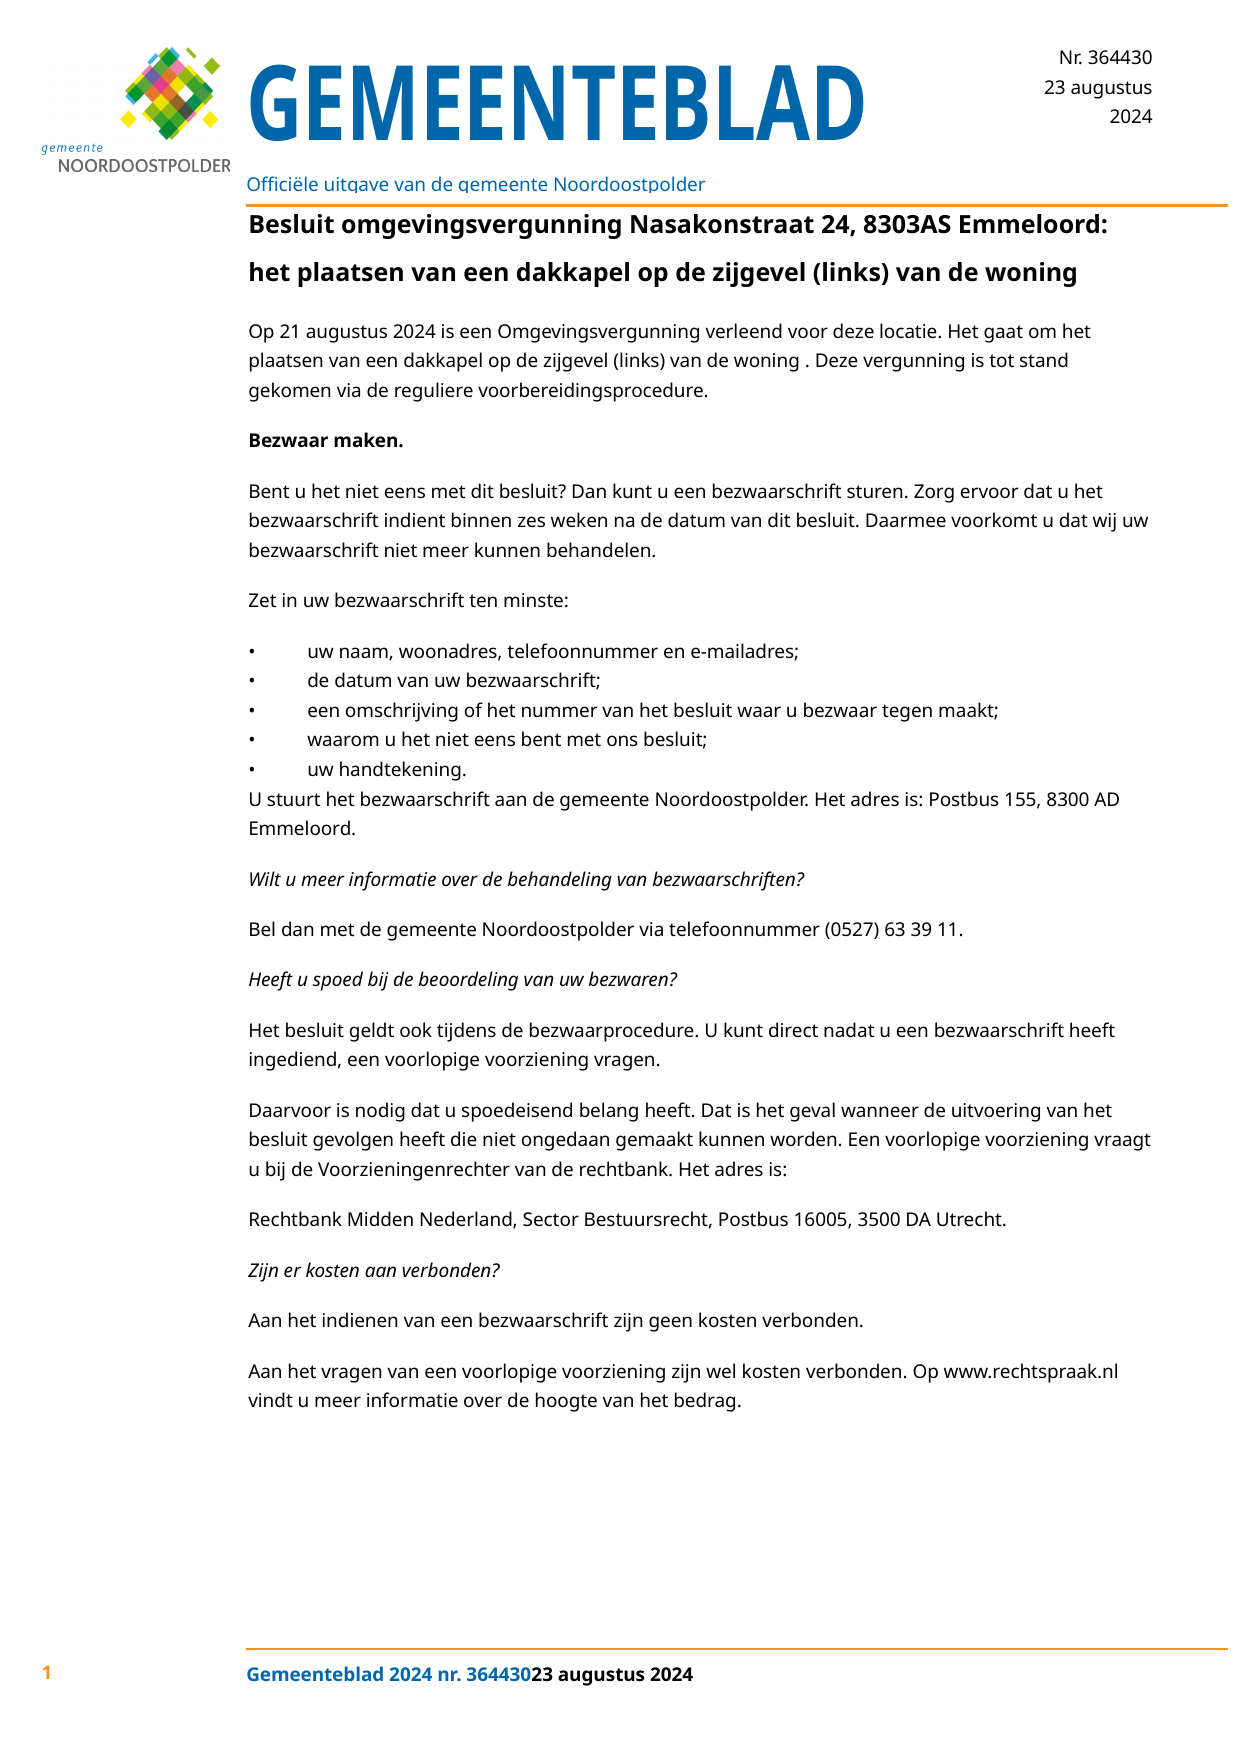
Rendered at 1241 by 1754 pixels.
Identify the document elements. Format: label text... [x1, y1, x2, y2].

text Het besluit geldt ook tijdens de bezwaarprocedure. U kunt direct nadat u een bezwaarschrift heeft ingediend, een voorlopige voorziening vragen. [248, 1017, 1152, 1072]
picture [41, 47, 231, 172]
text Aan het vragen van een voorlopige voorziening zijn wel kosten verbonden. Op www.rechtspraak.nl vindt u meer informatie over de hoogte van het bedrag. [248, 1358, 1152, 1413]
text Bel dan met de gemeente Noordoostpolder via telefoonnummer (0527) 63 39 11. [248, 916, 1152, 942]
text Rechtbank Midden Nederland, Sector Bestuursrecht, Postbus 16005, 3500 DA Utrecht. [248, 1207, 1152, 1232]
list de datum van uw bezwaarschrift; [248, 667, 1152, 693]
text Heeft u spoed bij de beoordeling van uw bezwaren? [248, 967, 1152, 992]
list een omschrijving of het nummer van het besluit waar u bezwaar tegen maakt; [248, 697, 1152, 723]
text Zijn er kosten aan verbonden? [248, 1257, 1152, 1283]
text Besluit omgevingsvergunning Nasakonstraat 24, 8303AS Emmeloord: het plaatsen van een dakkapel op de zijgevel (links) van de woning [248, 207, 1152, 288]
text Zet in uw bezwaarschrift ten minste: [248, 587, 1152, 613]
list waarom u het niet eens bent met ons besluit; [248, 727, 1152, 752]
text Daarvoor is nodig dat u spoedeisend belang heeft. Dat is het geval wanneer de uitvoering van het besluit gevolgen heeft die niet ongedaan gemaakt kunnen worden. Een voorlopige voorziening vraagt u bij de Voorzieningenrechter van de rechtbank. Het adres is: [248, 1097, 1152, 1182]
text Op 21 augustus 2024 is een Omgevingsvergunning verleend voor deze locatie. Het gaat om het plaatsen van een dakkapel op de zijgevel (links) van de woning . Deze vergunning is tot stand gekomen via de reguliere voorbereidingsprocedure. [248, 318, 1152, 403]
text Wilt u meer informatie over de behandeling van bezwaarschriften? [248, 866, 1152, 892]
text Bezwaar maken. [248, 427, 1152, 453]
list uw handtekening. [248, 756, 1152, 782]
list uw naam, woonadres, telefoonnummer en e-mailadres; [248, 638, 1152, 664]
text Bent u het niet eens met dit besluit? Dan kunt u een bezwaarschrift sturen. Zorg ervoor dat u het bezwaarschrift indient binnen zes weken na de datum van dit besluit. Daarmee voorkomt u dat wij uw bezwaarschrift niet meer kunnen behandelen. [248, 478, 1152, 563]
text Aan het indienen van een bezwaarschrift zijn geen kosten verbonden. [248, 1307, 1152, 1333]
text U stuurt het bezwaarschrift aan de gemeente Noordoostpolder. Het adres is: Postbus 155, 8300 AD Emmeloord. [248, 786, 1152, 841]
